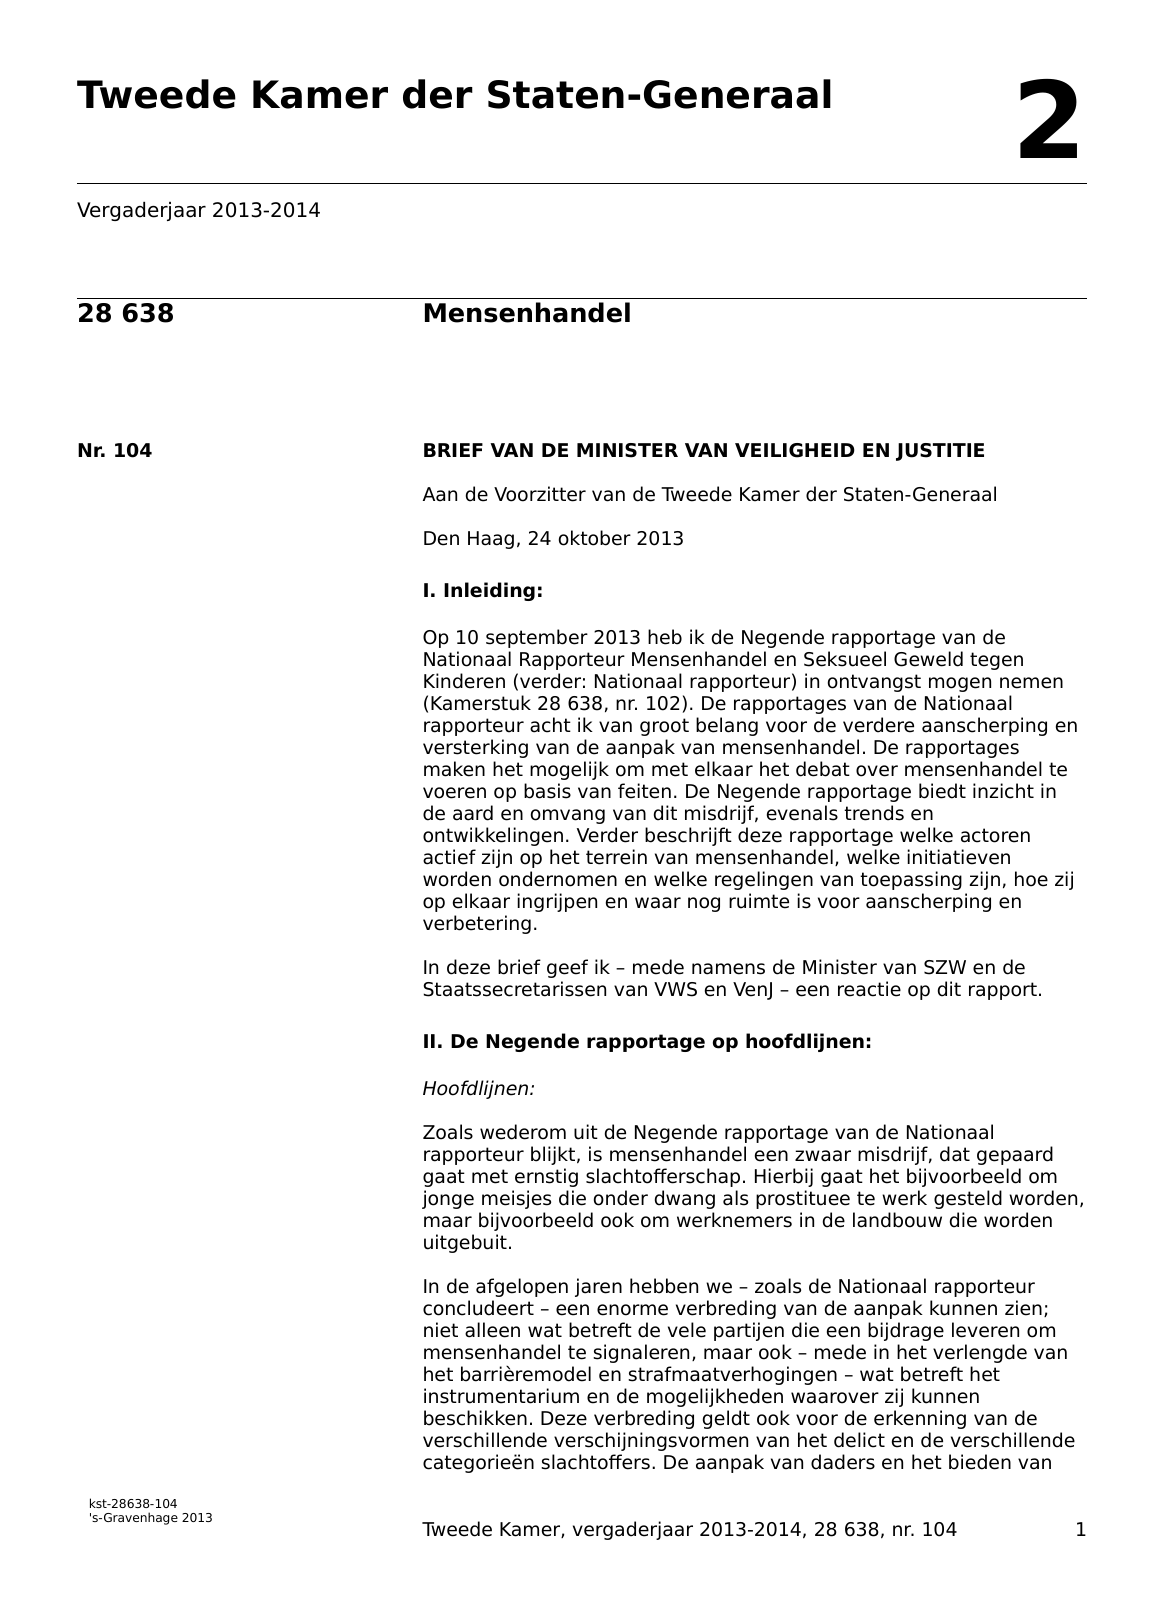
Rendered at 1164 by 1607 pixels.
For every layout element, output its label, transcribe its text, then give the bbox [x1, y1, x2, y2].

text kst-28638-104 [88, 1497, 323, 1511]
subtitle I. Inleiding: [422, 580, 1087, 602]
subtitle 28 638 Mensenhandel [77, 299, 1087, 329]
table_header 2 [886, 59, 1087, 183]
subtitle II. De Negende rapportage op hoofdlijnen: [422, 1031, 1087, 1053]
text Aan de Voorzitter van de Tweede Kamer der Staten-Generaal [422, 484, 1087, 506]
text Zoals wederom uit de Negende rapportage van de Nationaal rapporteur blijkt, is mensenhandel een zwaar misdrijf, dat gepaard gaat met ernstig slachtofferschap. Hierbij gaat het bijvoorbeeld om jonge meisjes die onder dwang als prostituee te werk gesteld worden, maar bijvoorbeeld ook om werknemers in de landbouw die worden uitgebuit. [422, 1122, 1087, 1254]
text 's-Gravenhage 2013 [88, 1511, 323, 1525]
text Den Haag, 24 oktober 2013 [422, 528, 1087, 550]
text In de afgelopen jaren hebben we – zoals de Nationaal rapporteur concludeert – een enorme verbreding van de aanpak kunnen zien; niet alleen wat betreft de vele partijen die een bijdrage leveren om mensenhandel te signaleren, maar ook – mede in het verlengde van het barrièremodel en strafmaatverhogingen – wat betreft het instrumentarium en de mogelijkheden waarover zij kunnen beschikken. Deze verbreding geldt ook voor de erkenning van de verschillende verschijningsvormen van het delict en de verschillende categorieën slachtoffers. De aanpak van daders en het bieden van [422, 1276, 1087, 1474]
text Op 10 september 2013 heb ik de Negende rapportage van de Nationaal Rapporteur Mensenhandel en Seksueel Geweld tegen Kinderen (verder: Nationaal rapporteur) in ontvangst mogen nemen (Kamerstuk 28 638, nr. 102). De rapportages van de Nationaal rapporteur acht ik van groot belang voor de verdere aanscherping en versterking van de aanpak van mensenhandel. De rapportages maken het mogelijk om met elkaar het debat over mensenhandel te voeren op basis van feiten. De Negende rapportage biedt inzicht in de aard en omvang van dit misdrijf, evenals trends en ontwikkelingen. Verder beschrijft deze rapportage welke actoren actief zijn op het terrein van mensenhandel, welke initiatieven worden ondernomen en welke regelingen van toepassing zijn, hoe zij op elkaar ingrijpen en waar nog ruimte is voor aanscherping en verbetering. [422, 627, 1087, 935]
subtitle Hoofdlijnen: [422, 1078, 1087, 1100]
subtitle Nr. 104 BRIEF VAN DE MINISTER VAN VEILIGHEID EN JUSTITIE [77, 440, 1087, 462]
table_cell Vergaderjaar 2013-2014 [77, 184, 1087, 298]
text In deze brief geef ik – mede namens de Minister van SZW en de Staatssecretarissen van VWS en VenJ – een reactie op dit rapport. [422, 957, 1087, 1001]
table_header Tweede Kamer der Staten-Generaal [77, 59, 886, 183]
